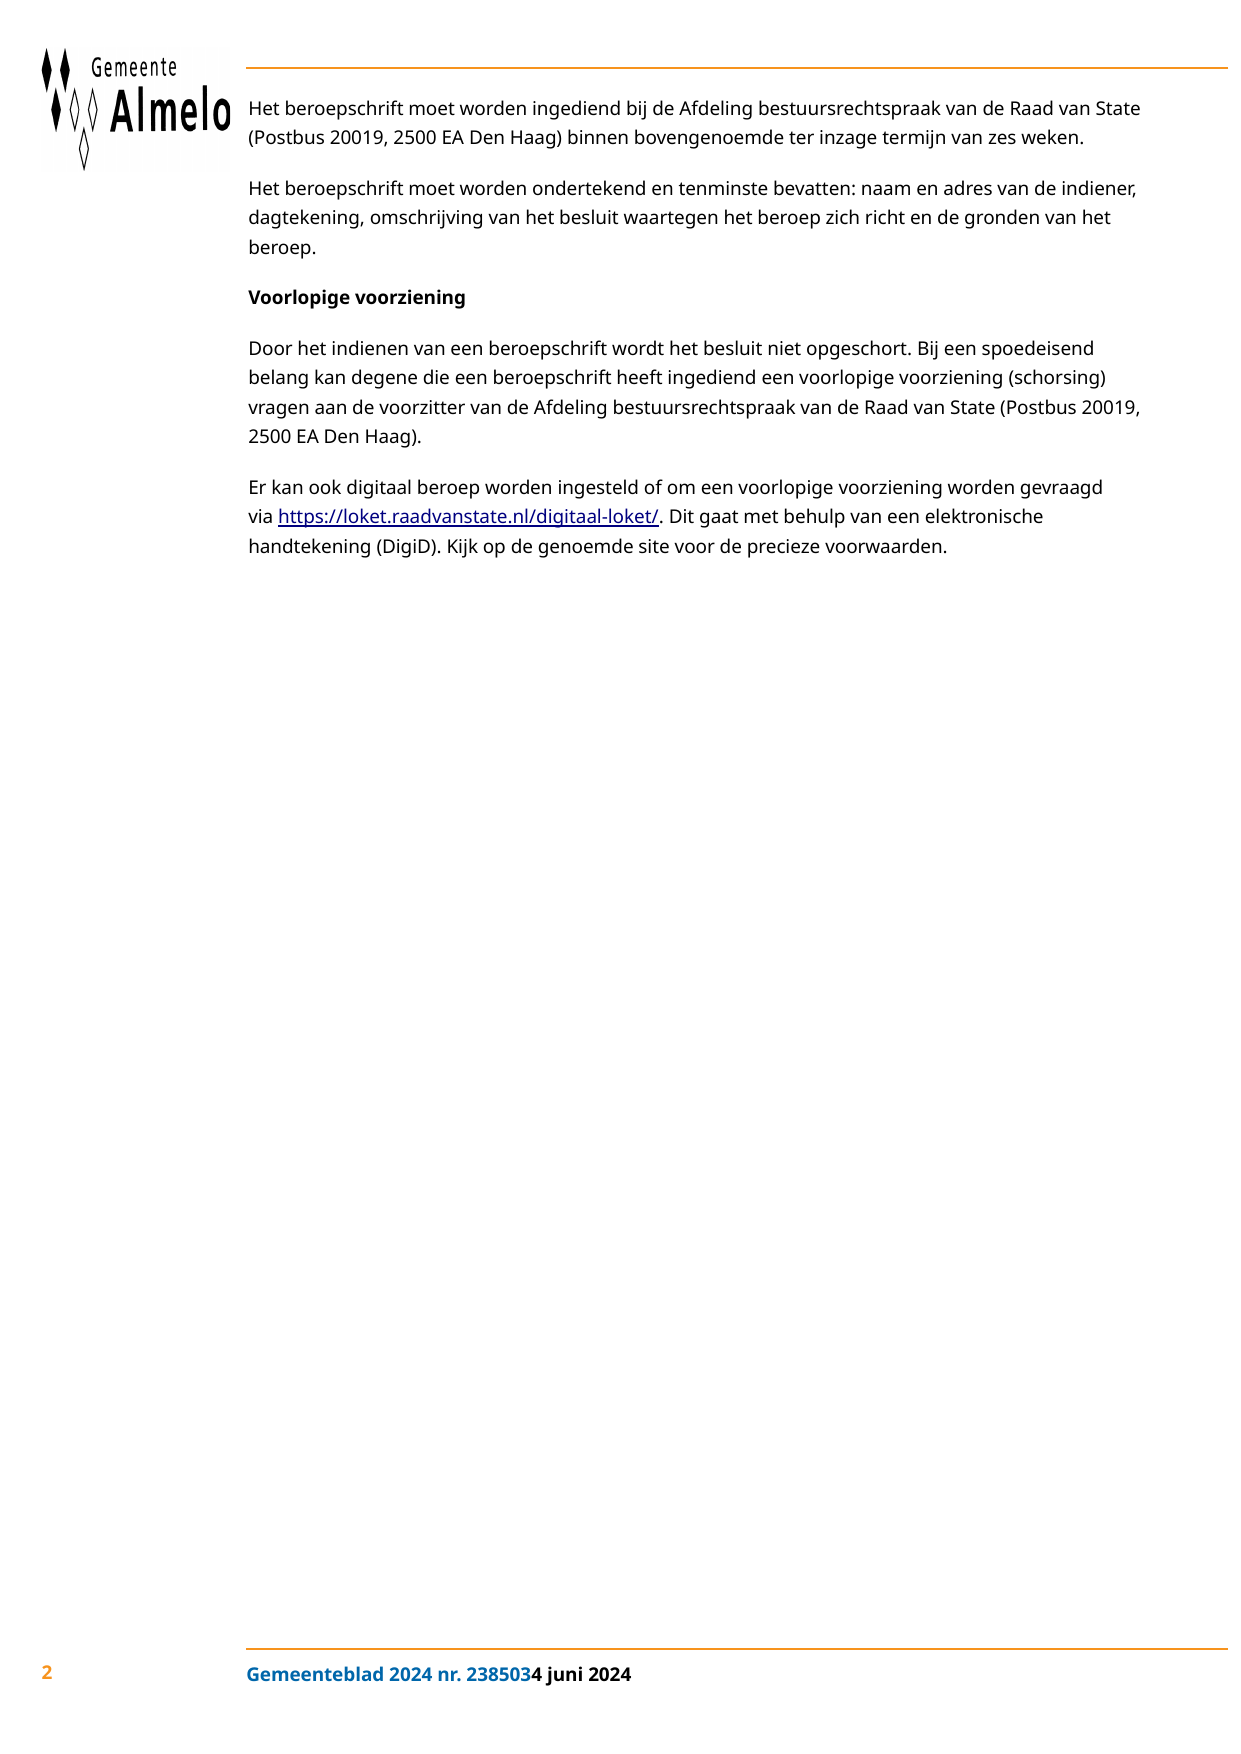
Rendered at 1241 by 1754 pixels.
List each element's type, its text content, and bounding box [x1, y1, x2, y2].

picture [41, 47, 231, 172]
text Door het indienen van een beroepschrift wordt het besluit niet opgeschort. Bij een spoedeisend belang kan degene die een beroepschrift heeft ingediend een voorlopige voorziening (schorsing) vragen aan de voorzitter van de Afdeling bestuursrechtspraak van de Raad van State (Postbus 20019, 2500 EA Den Haag). [248, 335, 1152, 449]
text Er kan ook digitaal beroep worden ingesteld of om een voorlopige voorziening worden gevraagd via https://loket.raadvanstate.nl/digitaal-loket/. Dit gaat met behulp van een elektronische handtekening (DigiD). Kijk op de genoemde site voor de precieze voorwaarden. [248, 474, 1152, 559]
text Voorlopige voorziening [248, 284, 1152, 310]
text Het beroepschrift moet worden ingediend bij de Afdeling bestuursrechtspraak van de Raad van State (Postbus 20019, 2500 EA Den Haag) binnen bovengenoemde ter inzage termijn van zes weken. [248, 95, 1152, 150]
text Het beroepschrift moet worden ondertekend en tenminste bevatten: naam en adres van de indiener, dagtekening, omschrijving van het besluit waartegen het beroep zich richt en de gronden van het beroep. [248, 175, 1152, 260]
